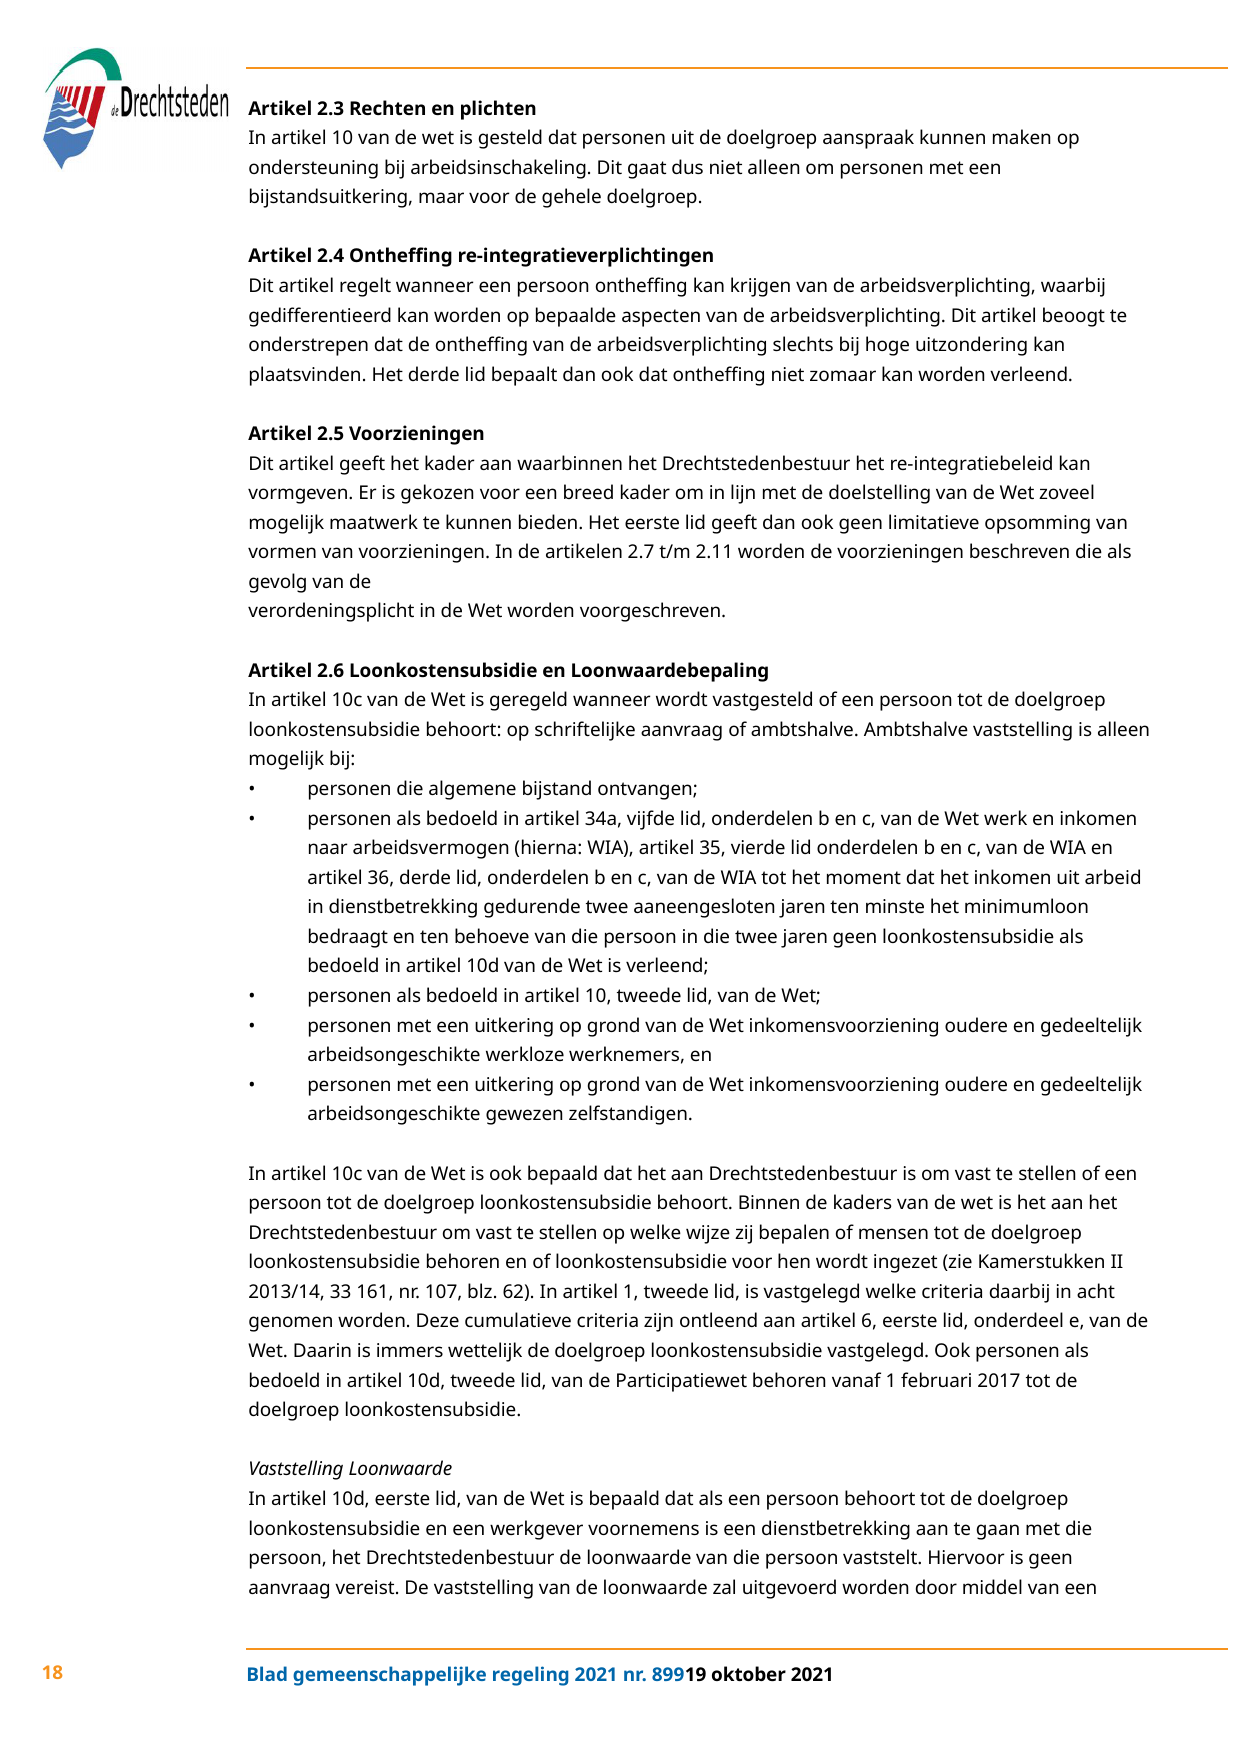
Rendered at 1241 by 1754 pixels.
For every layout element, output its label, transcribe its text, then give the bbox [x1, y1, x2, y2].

list personen met een uitkering op grond van de Wet inkomensvoorziening oudere en gedeeltelijk arbeidsongeschikte gewezen zelfstandigen. [248, 1071, 1152, 1126]
list personen als bedoeld in artikel 10, tweede lid, van de Wet; [248, 982, 1152, 1008]
text In artikel 10d, eerste lid, van de Wet is bepaald dat als een persoon behoort tot de doelgroep loonkostensubsidie en een werkgever voornemens is een dienstbetrekking aan te gaan met die persoon, het Drechtstedenbestuur de loonwaarde van die persoon vaststelt. Hiervoor is geen aanvraag vereist. De vaststelling van de loonwaarde zal uitgevoerd worden door middel van een [248, 1485, 1152, 1600]
list personen met een uitkering op grond van de Wet inkomensvoorziening oudere en gedeeltelijk arbeidsongeschikte werkloze werknemers, en [248, 1012, 1152, 1067]
text Artikel 2.3 Rechten en plichten [248, 95, 1152, 121]
text In artikel 10c van de Wet is ook bepaald dat het aan Drechtstedenbestuur is om vast te stellen of een persoon tot de doelgroep loonkostensubsidie behoort. Binnen de kaders van de wet is het aan het Drechtstedenbestuur om vast te stellen op welke wijze zij bepalen of mensen tot de doelgroep loonkostensubsidie behoren en of loonkostensubsidie voor hen wordt ingezet (zie Kamerstukken II 2013/14, 33 161, nr. 107, blz. 62). In artikel 1, tweede lid, is vastgelegd welke criteria daarbij in acht genomen worden. Deze cumulatieve criteria zijn ontleend aan artikel 6, eerste lid, onderdeel e, van de Wet. Daarin is immers wettelijk de doelgroep loonkostensubsidie vastgelegd. Ook personen als bedoeld in artikel 10d, tweede lid, van de Participatiewet behoren vanaf 1 februari 2017 tot de doelgroep loonkostensubsidie. [248, 1160, 1152, 1422]
picture [41, 47, 231, 172]
text Dit artikel regelt wanneer een persoon ontheffing kan krijgen van de arbeidsverplichting, waarbij gedifferentieerd kan worden op bepaalde aspecten van de arbeidsverplichting. Dit artikel beoogt te onderstrepen dat de ontheffing van de arbeidsverplichting slechts bij hoge uitzondering kan plaatsvinden. Het derde lid bepaalt dan ook dat ontheffing niet zomaar kan worden verleend. [248, 272, 1152, 387]
text verordeningsplicht in de Wet worden voorgeschreven. [248, 598, 1152, 623]
text Dit artikel geeft het kader aan waarbinnen het Drechtstedenbestuur het re-integratiebeleid kan vormgeven. Er is gekozen voor een breed kader om in lijn met de doelstelling van de Wet zoveel mogelijk maatwerk te kunnen bieden. Het eerste lid geeft dan ook geen limitatieve opsomming van vormen van voorzieningen. In de artikelen 2.7 t/m 2.11 worden de voorzieningen beschreven die als gevolg van de [248, 450, 1152, 594]
text Artikel 2.5 Voorzieningen [248, 420, 1152, 446]
list personen als bedoeld in artikel 34a, vijfde lid, onderdelen b en c, van de Wet werk en inkomen naar arbeidsvermogen (hierna: WIA), artikel 35, vierde lid onderdelen b en c, van de WIA en artikel 36, derde lid, onderdelen b en c, van de WIA tot het moment dat het inkomen uit arbeid in dienstbetrekking gedurende twee aaneengesloten jaren ten minste het minimumloon bedraagt en ten behoeve van die persoon in die twee jaren geen loonkostensubsidie als bedoeld in artikel 10d van de Wet is verleend; [248, 805, 1152, 978]
text In artikel 10c van de Wet is geregeld wanneer wordt vastgesteld of een persoon tot de doelgroep loonkostensubsidie behoort: op schriftelijke aanvraag of ambtshalve. Ambtshalve vaststelling is alleen mogelijk bij: [248, 686, 1152, 771]
text Artikel 2.6 Loonkostensubsidie en Loonwaardebepaling [248, 657, 1152, 683]
text In artikel 10 van de wet is gesteld dat personen uit de doelgroep aanspraak kunnen maken op ondersteuning bij arbeidsinschakeling. Dit gaat dus niet alleen om personen met een bijstandsuitkering, maar voor de gehele doelgroep. [248, 124, 1152, 209]
list personen die algemene bijstand ontvangen; [248, 775, 1152, 801]
text Artikel 2.4 Ontheffing re-integratieverplichtingen [248, 243, 1152, 268]
text Vaststelling Loonwaarde [248, 1456, 1152, 1481]
